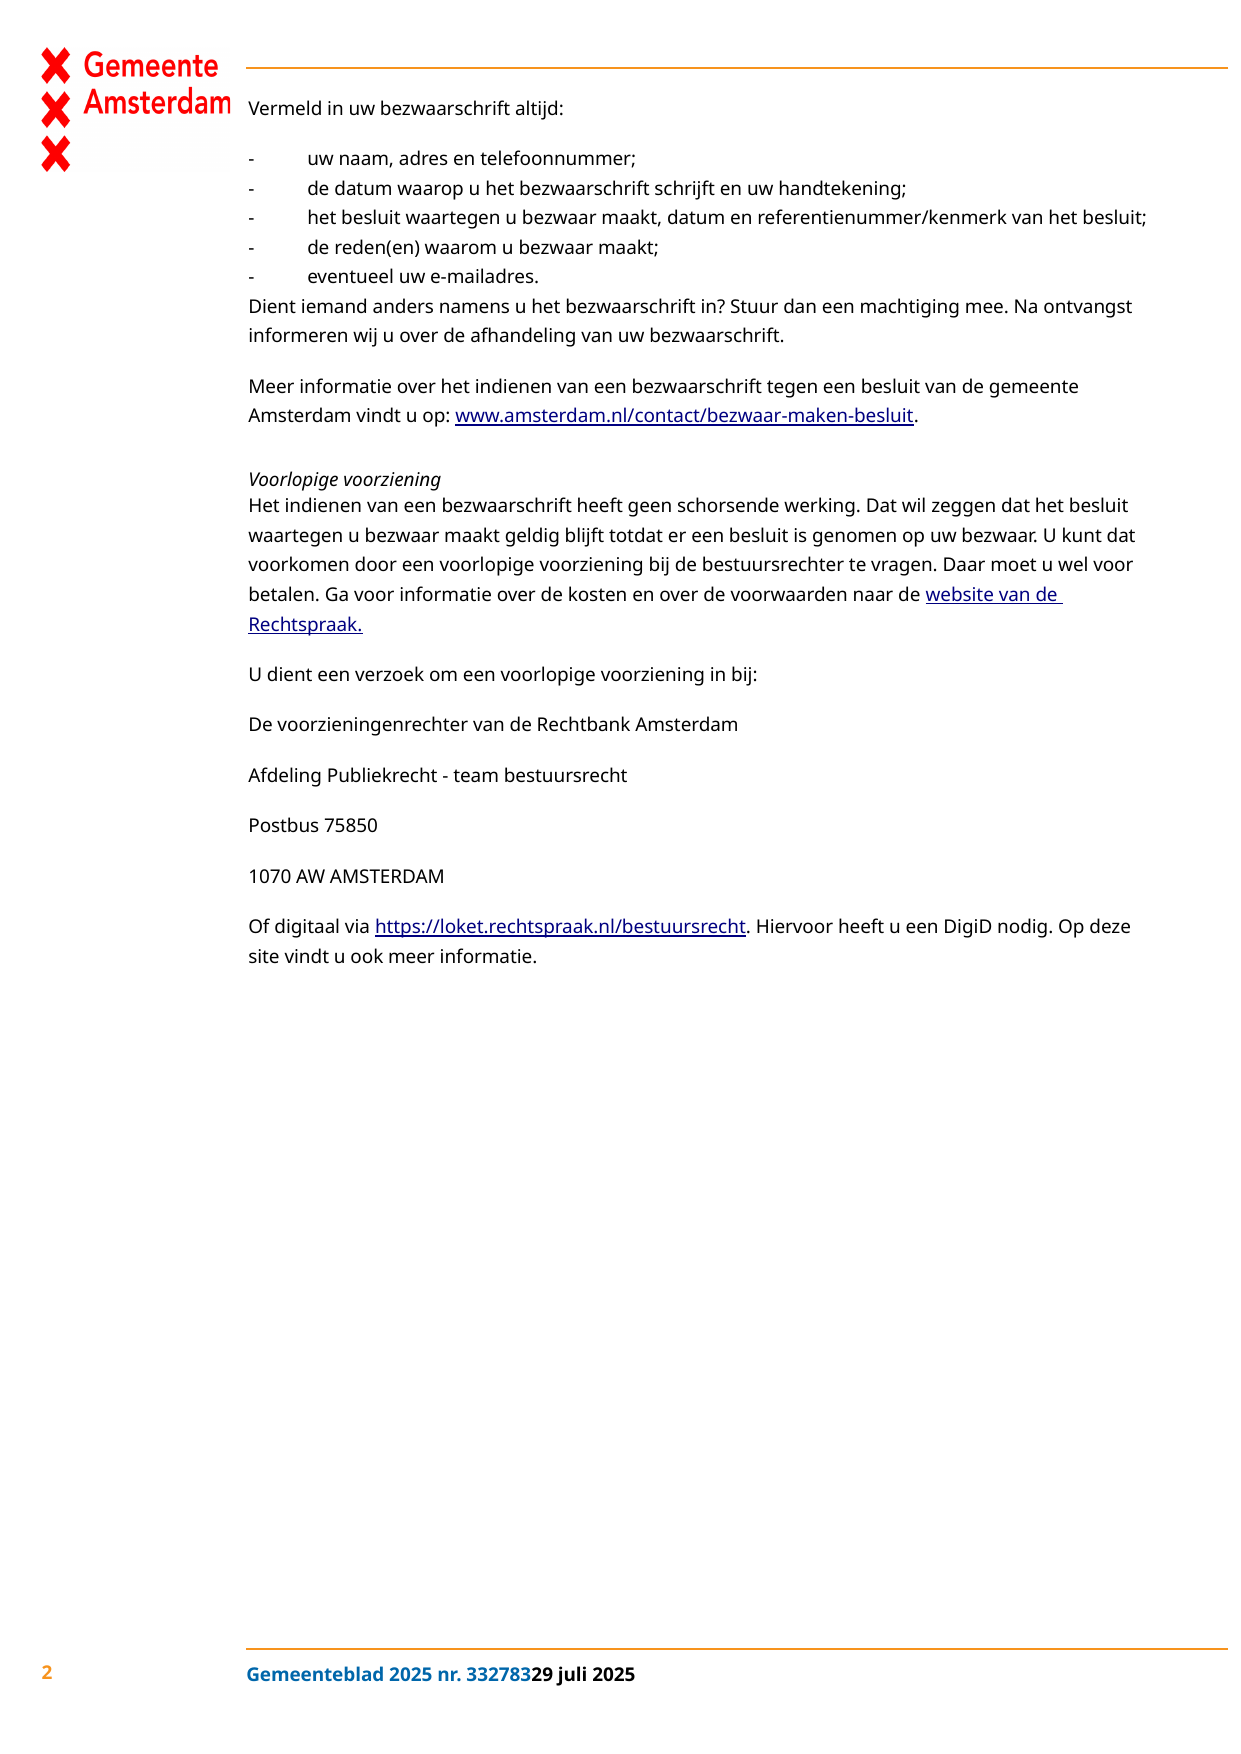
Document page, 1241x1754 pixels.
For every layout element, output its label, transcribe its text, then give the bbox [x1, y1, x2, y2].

list het besluit waartegen u bezwaar maakt, datum en referentienummer/kenmerk van het besluit; [248, 204, 1152, 230]
picture [41, 47, 231, 172]
text 1070 AW AMSTERDAM [248, 863, 1152, 888]
text Voorlopige voorziening [248, 467, 1152, 492]
text Dient iemand anders namens u het bezwaarschrift in? Stuur dan een machtiging mee. Na ontvangst informeren wij u over de afhandeling van uw bezwaarschrift. [248, 293, 1152, 348]
list de reden(en) waarom u bezwaar maakt; [248, 234, 1152, 260]
text Vermeld in uw bezwaarschrift altijd: [248, 95, 1152, 121]
list de datum waarop u het bezwaarschrift schrijft en uw handtekening; [248, 175, 1152, 201]
text U dient een verzoek om een voorlopige voorziening in bij: [248, 661, 1152, 687]
text Afdeling Publiekrecht - team bestuursrecht [248, 762, 1152, 788]
text De voorzieningenrechter van de Rechtbank Amsterdam [248, 712, 1152, 737]
text Of digitaal via https://loket.rechtspraak.nl/bestuursrecht. Hiervoor heeft u een DigiD nodig. Op deze site vindt u ook meer informatie. [248, 913, 1152, 968]
text Het indienen van een bezwaarschrift heeft geen schorsende werking. Dat wil zeggen dat het besluit waartegen u bezwaar maakt geldig blijft totdat er een besluit is genomen op uw bezwaar. U kunt dat voorkomen door een voorlopige voorziening bij de bestuursrechter te vragen. Daar moet u wel voor betalen. Ga voor informatie over de kosten en over de voorwaarden naar de website van de Rechtspraak. [248, 492, 1152, 636]
list uw naam, adres en telefoonnummer; [248, 145, 1152, 171]
list eventueel uw e-mailadres. [248, 263, 1152, 289]
text Postbus 75850 [248, 812, 1152, 838]
text Meer informatie over het indienen van een bezwaarschrift tegen een besluit van de gemeente Amsterdam vindt u op: www.amsterdam.nl/contact/bezwaar-maken-besluit. [248, 373, 1152, 428]
